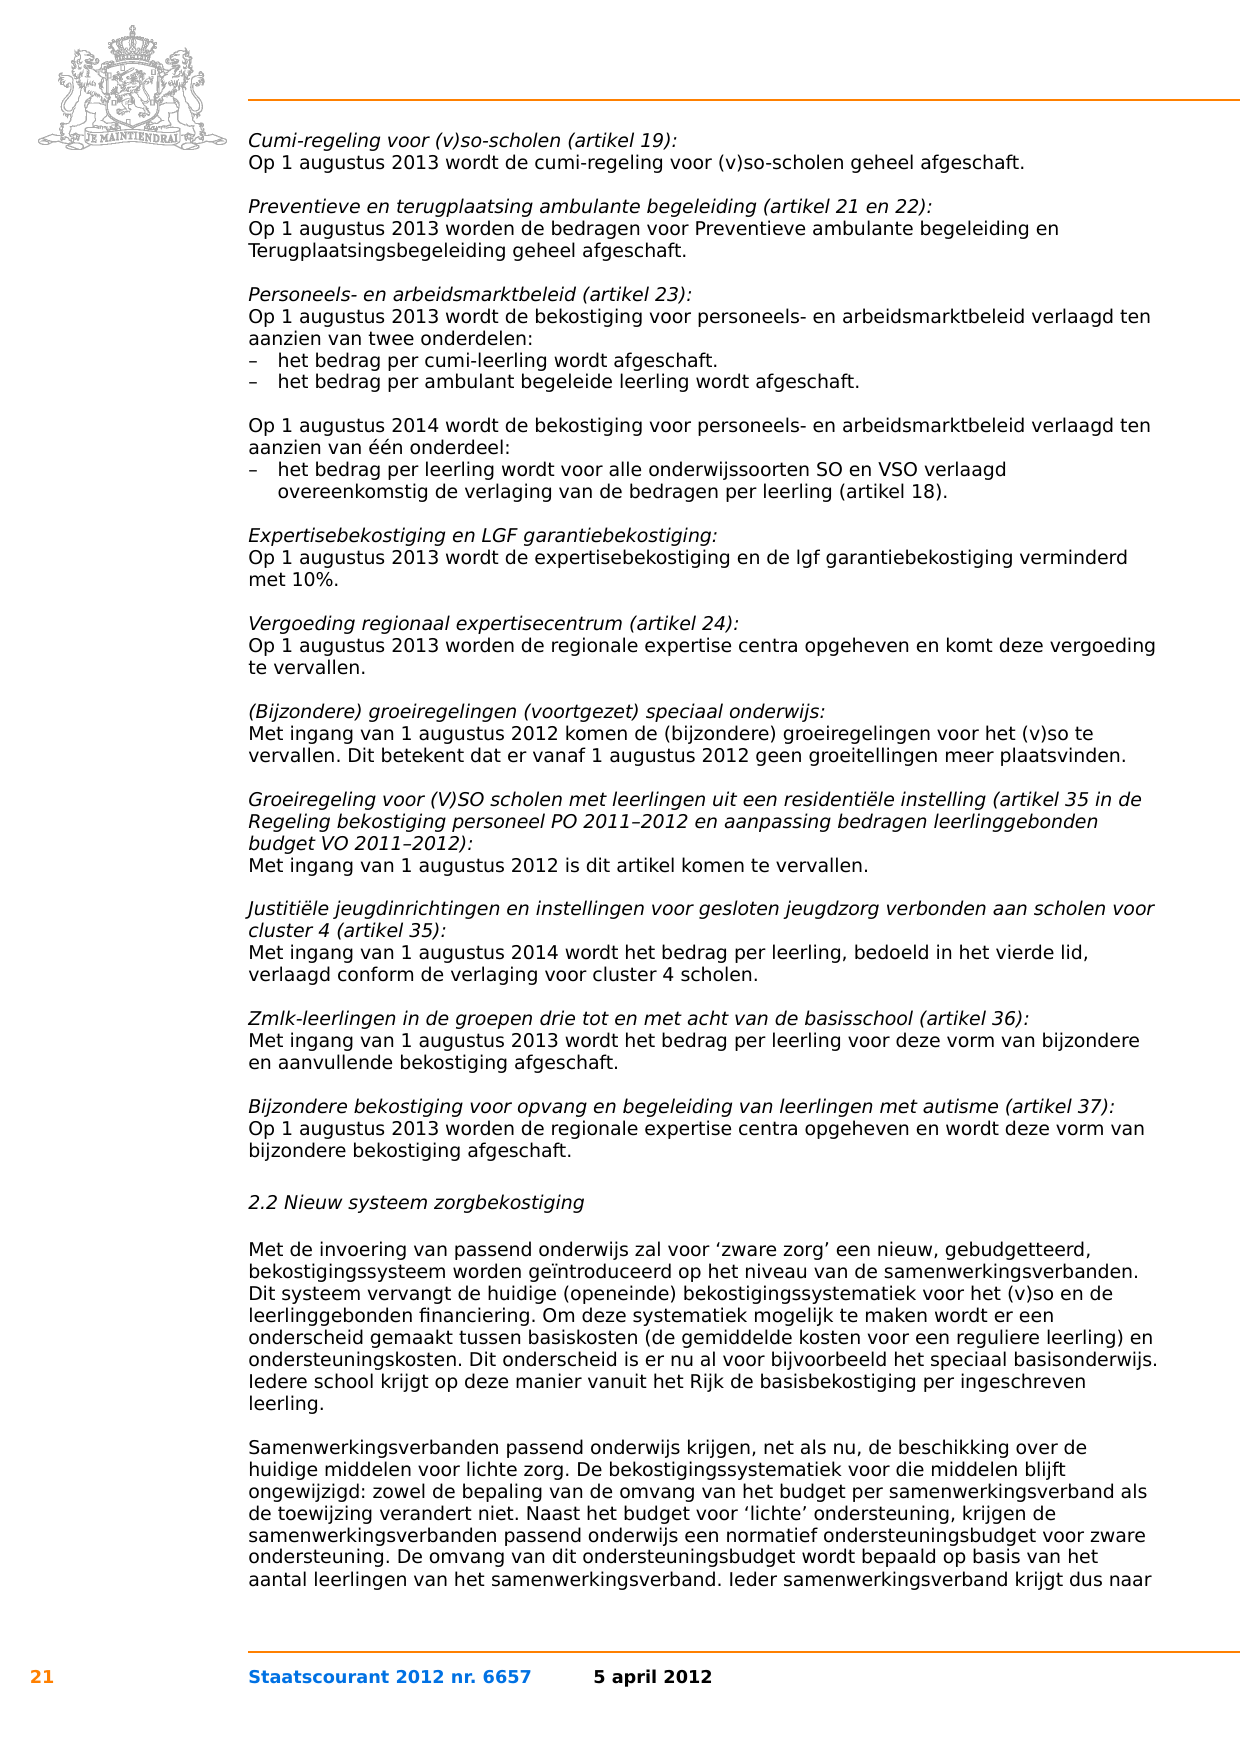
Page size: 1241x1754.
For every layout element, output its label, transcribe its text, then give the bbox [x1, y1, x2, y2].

text Expertisebekostiging en LGF garantiebekostiging: [248, 525, 1163, 547]
text Op 1 augustus 2013 worden de bedragen voor Preventieve ambulante begeleiding en Terugplaatsingsbegeleiding geheel afgeschaft. [248, 218, 1163, 262]
text Op 1 augustus 2013 wordt de cumi-regeling voor (v)so-scholen geheel afgeschaft. [248, 152, 1163, 174]
text Justitiële jeugdinrichtingen en instellingen voor gesloten jeugdzorg verbonden aan scholen voor cluster 4 (artikel 35): [248, 898, 1163, 942]
text Met ingang van 1 augustus 2013 wordt het bedrag per leerling voor deze vorm van bijzondere en aanvullende bekostiging afgeschaft. [248, 1030, 1163, 1074]
text Op 1 augustus 2013 wordt de expertisebekostiging en de lgf garantiebekostiging verminderd met 10%. [248, 547, 1163, 591]
text Samenwerkingsverbanden passend onderwijs krijgen, net als nu, de beschikking over de huidige middelen voor lichte zorg. De bekostigingssystematiek voor die middelen blijft ongewijzigd: zowel de bepaling van de omvang van het budget per samenwerkingsverband als de toewijzing verandert niet. Naast het budget voor ‘lichte’ ondersteuning, krijgen de samenwerkingsverbanden passend onderwijs een normatief ondersteuningsbudget voor zware ondersteuning. De omvang van dit ondersteuningsbudget wordt bepaald op basis van het aantal leerlingen van het samenwerkingsverband. Ieder samenwerkingsverband krijgt dus naar [248, 1437, 1163, 1590]
text Met de invoering van passend onderwijs zal voor ‘zware zorg’ een nieuw, gebudgetteerd, bekostigingssysteem worden geïntroduceerd op het niveau van de samenwerkingsverbanden. Dit systeem vervangt de huidige (openeinde) bekostigingssystematiek voor het (v)so en de leerlinggebonden financiering. Om deze systematiek mogelijk te maken wordt er een onderscheid gemaakt tussen basiskosten (de gemiddelde kosten voor een reguliere leerling) en ondersteuningskosten. Dit onderscheid is er nu al voor bijvoorbeeld het speciaal basisonderwijs. Iedere school krijgt op deze manier vanuit het Rijk de basisbekostiging per ingeschreven leerling. [248, 1239, 1163, 1415]
text Cumi-regeling voor (v)so-scholen (artikel 19): [248, 130, 1163, 152]
text Met ingang van 1 augustus 2014 wordt het bedrag per leerling, bedoeld in het vierde lid, verlaagd conform de verlaging voor cluster 4 scholen. [248, 942, 1163, 986]
text – het bedrag per leerling wordt voor alle onderwijssoorten SO en VSO verlaagd overeenkomstig de verlaging van de bedragen per leerling (artikel 18). [248, 459, 1163, 503]
text Op 1 augustus 2014 wordt de bekostiging voor personeels- en arbeidsmarktbeleid verlaagd ten aanzien van één onderdeel: [248, 415, 1163, 459]
text Op 1 augustus 2013 worden de regionale expertise centra opgeheven en wordt deze vorm van bijzondere bekostiging afgeschaft. [248, 1118, 1163, 1162]
text Op 1 augustus 2013 worden de regionale expertise centra opgeheven en komt deze vergoeding te vervallen. [248, 635, 1163, 679]
text Met ingang van 1 augustus 2012 komen de (bijzondere) groeiregelingen voor het (v)so te vervallen. Dit betekent dat er vanaf 1 augustus 2012 geen groeitellingen meer plaatsvinden. [248, 723, 1163, 767]
picture [38, 25, 227, 150]
text – het bedrag per cumi-leerling wordt afgeschaft. [248, 349, 1163, 371]
text – het bedrag per ambulant begeleide leerling wordt afgeschaft. [248, 371, 1163, 393]
text Op 1 augustus 2013 wordt de bekostiging voor personeels- en arbeidsmarktbeleid verlaagd ten aanzien van twee onderdelen: [248, 306, 1163, 349]
text Met ingang van 1 augustus 2012 is dit artikel komen te vervallen. [248, 854, 1163, 876]
text Vergoeding regionaal expertisecentrum (artikel 24): [248, 613, 1163, 635]
text Bijzondere bekostiging voor opvang en begeleiding van leerlingen met autisme (artikel 37): [248, 1096, 1163, 1118]
text Preventieve en terugplaatsing ambulante begeleiding (artikel 21 en 22): [248, 196, 1163, 218]
subtitle 2.2 Nieuw systeem zorgbekostiging [248, 1192, 1163, 1214]
text Zmlk-leerlingen in de groepen drie tot en met acht van de basisschool (artikel 36): [248, 1008, 1163, 1030]
text Groeiregeling voor (V)SO scholen met leerlingen uit een residentiële instelling (artikel 35 in de Regeling bekostiging personeel PO 2011–2012 en aanpassing bedragen leerlinggebonden budget VO 2011–2012): [248, 788, 1163, 854]
text (Bijzondere) groeiregelingen (voortgezet) speciaal onderwijs: [248, 701, 1163, 723]
text Personeels- en arbeidsmarktbeleid (artikel 23): [248, 283, 1163, 306]
